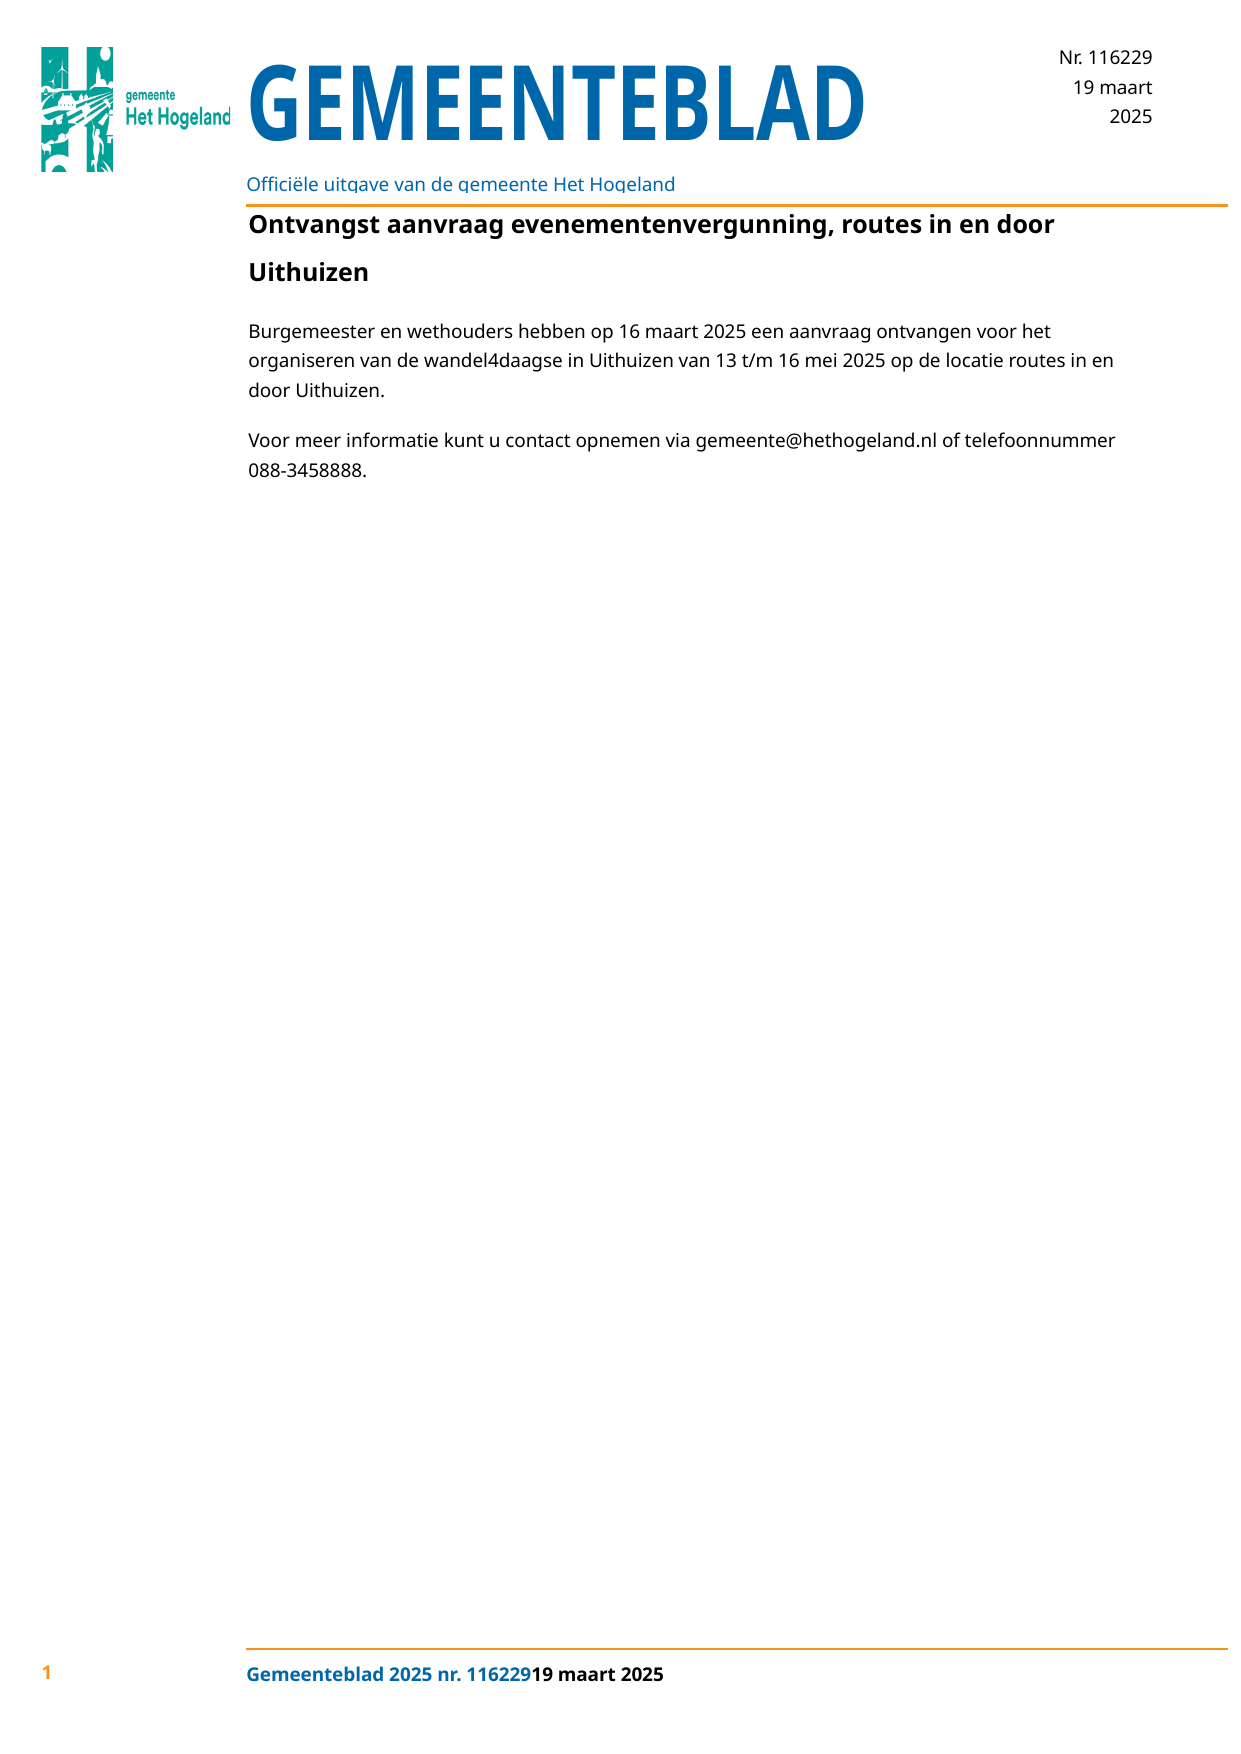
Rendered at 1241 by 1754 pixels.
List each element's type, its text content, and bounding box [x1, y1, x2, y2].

picture [41, 47, 231, 172]
text Ontvangst aanvraag evenementenvergunning, routes in en door Uithuizen [248, 207, 1152, 288]
text Voor meer informatie kunt u contact opnemen via gemeente@hethogeland.nl of telefoonnummer 088-3458888. [248, 427, 1152, 483]
text Burgemeester en wethouders hebben op 16 maart 2025 een aanvraag ontvangen voor het organiseren van de wandel4daagse in Uithuizen van 13 t/m 16 mei 2025 op de locatie routes in en door Uithuizen. [248, 318, 1152, 403]
